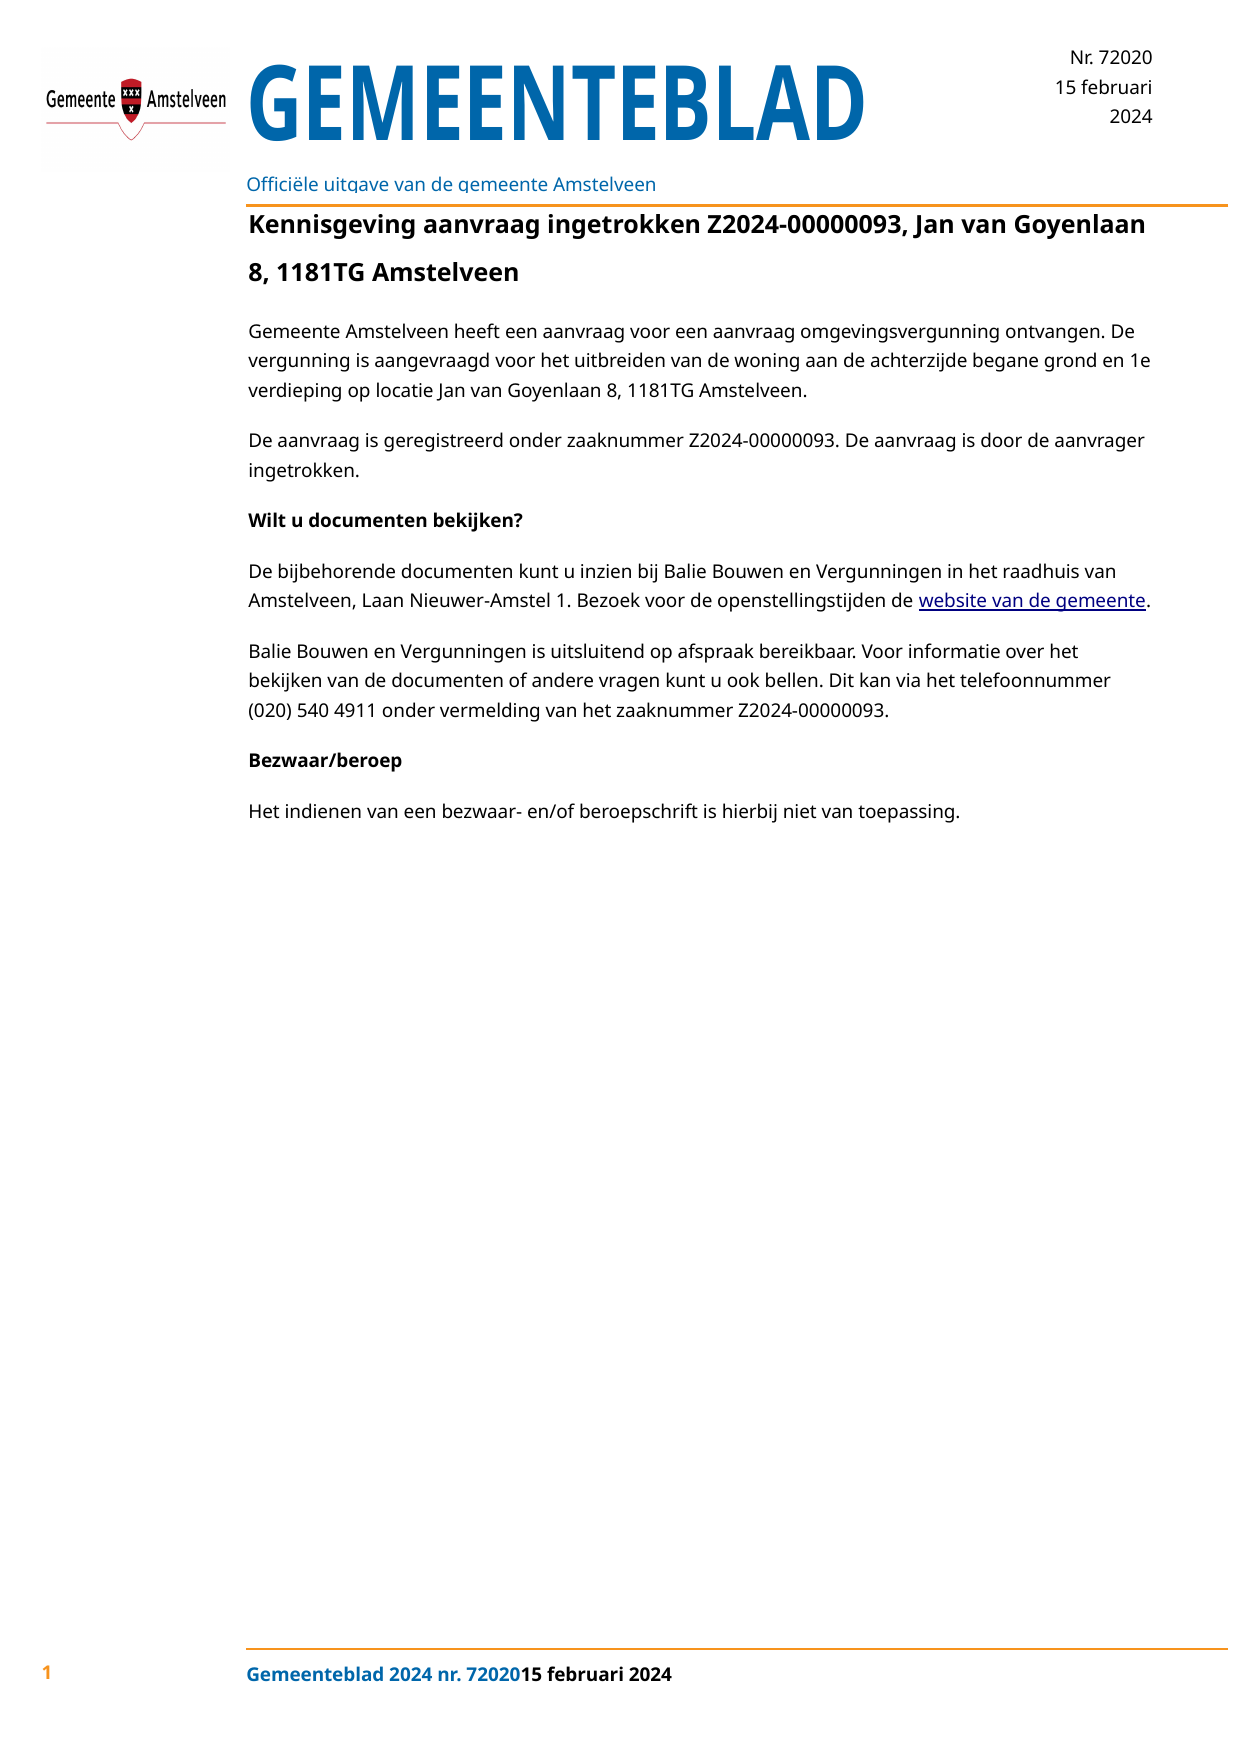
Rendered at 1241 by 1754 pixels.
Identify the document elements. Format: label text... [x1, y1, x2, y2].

text Balie Bouwen en Vergunningen is uitsluitend op afspraak bereikbaar. Voor informatie over het bekijken van de documenten of andere vragen kunt u ook bellen. Dit kan via het telefoonnummer (020) 540 4911 onder vermelding van het zaaknummer Z2024-00000093. [248, 638, 1152, 723]
text De aanvraag is geregistreerd onder zaaknummer Z2024-00000093. De aanvraag is door de aanvrager ingetrokken. [248, 427, 1152, 483]
text Het indienen van een bezwaar- en/of beroepschrift is hierbij niet van toepassing. [248, 798, 1152, 824]
picture [41, 47, 231, 172]
text Gemeente Amstelveen heeft een aanvraag voor een aanvraag omgevingsvergunning ontvangen. De vergunning is aangevraagd voor het uitbreiden van de woning aan de achterzijde begane grond en 1e verdieping op locatie Jan van Goyenlaan 8, 1181TG Amstelveen. [248, 318, 1152, 403]
text De bijbehorende documenten kunt u inzien bij Balie Bouwen en Vergunningen in het raadhuis van Amstelveen, Laan Nieuwer-Amstel 1. Bezoek voor de openstellingstijden de website van de gemeente. [248, 558, 1152, 613]
text Bezwaar/beroep [248, 747, 1152, 773]
text Wilt u documenten bekijken? [248, 507, 1152, 533]
text Kennisgeving aanvraag ingetrokken Z2024-00000093, Jan van Goyenlaan 8, 1181TG Amstelveen [248, 207, 1152, 288]
